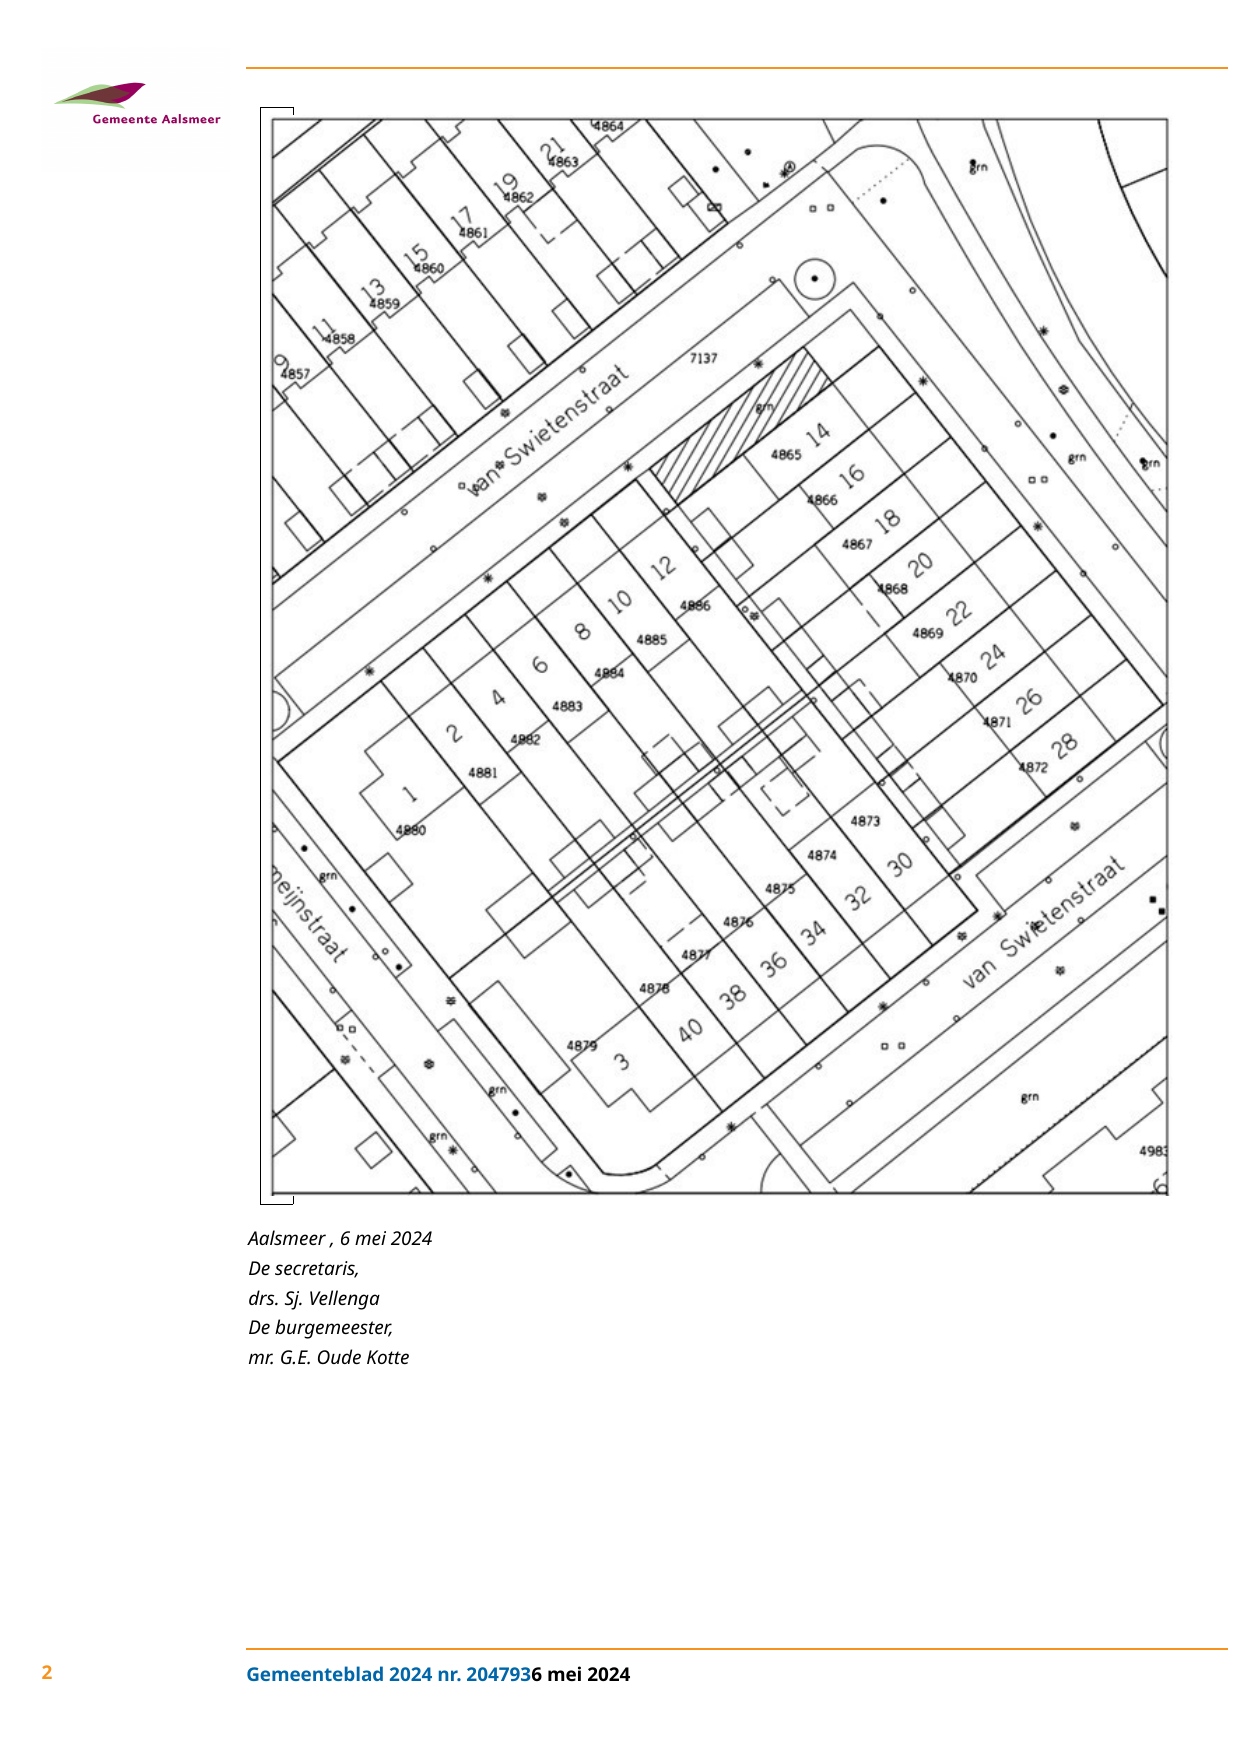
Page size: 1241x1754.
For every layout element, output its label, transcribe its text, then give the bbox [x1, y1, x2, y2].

picture [268, 115, 1173, 1196]
text De burgemeester, [248, 1314, 1152, 1340]
picture [41, 47, 231, 172]
text mr. G.E. Oude Kotte [248, 1344, 1152, 1370]
text Aalsmeer , 6 mei 2024 [248, 1226, 1152, 1251]
text drs. Sj. Vellenga [248, 1285, 1152, 1311]
text De secretaris, [248, 1255, 1152, 1281]
